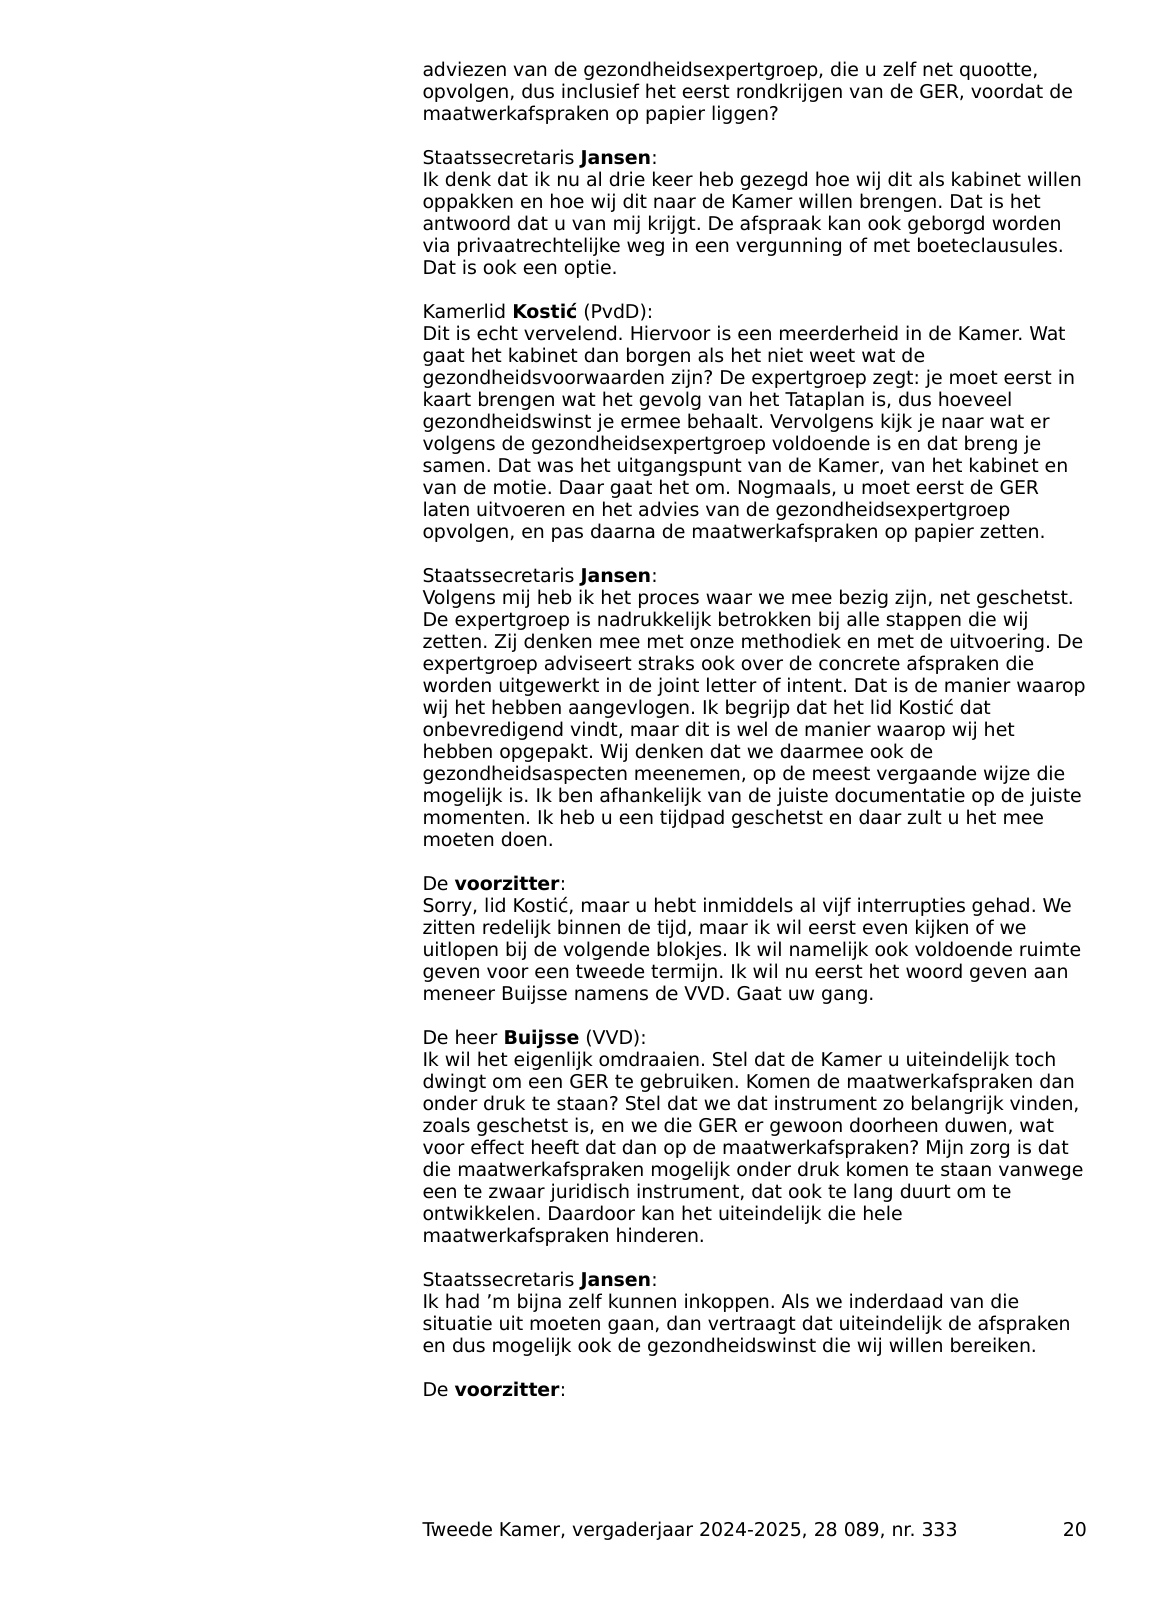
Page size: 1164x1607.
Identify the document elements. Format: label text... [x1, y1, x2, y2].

text Ik denk dat ik nu al drie keer heb gezegd hoe wij dit als kabinet willen oppakken en hoe wij dit naar de Kamer willen brengen. Dat is het antwoord dat u van mij krijgt. De afspraak kan ook geborgd worden via privaatrechtelijke weg in een vergunning of met boeteclausules. Dat is ook een optie. [422, 169, 1087, 279]
text De voorzitter: [422, 1379, 1087, 1401]
text De voorzitter: [422, 873, 1087, 895]
text Dit is echt vervelend. Hiervoor is een meerderheid in de Kamer. Wat gaat het kabinet dan borgen als het niet weet wat de gezondheidsvoorwaarden zijn? De expertgroep zegt: je moet eerst in kaart brengen wat het gevolg van het Tataplan is, dus hoeveel gezondheidswinst je ermee behaalt. Vervolgens kijk je naar wat er volgens de gezondheidsexpertgroep voldoende is en dat breng je samen. Dat was het uitgangspunt van de Kamer, van het kabinet en van de motie. Daar gaat het om. Nogmaals, u moet eerst de GER laten uitvoeren en het advies van de gezondheidsexpertgroep opvolgen, en pas daarna de maatwerkafspraken op papier zetten. [422, 323, 1087, 543]
text Kamerlid Kostić (PvdD): [422, 301, 1087, 323]
text Sorry, lid Kostić, maar u hebt inmiddels al vijf interrupties gehad. We zitten redelijk binnen de tijd, maar ik wil eerst even kijken of we uitlopen bij de volgende blokjes. Ik wil namelijk ook voldoende ruimte geven voor een tweede termijn. Ik wil nu eerst het woord geven aan meneer Buijsse namens de VVD. Gaat uw gang. [422, 895, 1087, 1005]
text adviezen van de gezondheidsexpertgroep, die u zelf net quootte, opvolgen, dus inclusief het eerst rondkrijgen van de GER, voordat de maatwerkafspraken op papier liggen? [422, 59, 1087, 125]
text Volgens mij heb ik het proces waar we mee bezig zijn, net geschetst. De expertgroep is nadrukkelijk betrokken bij alle stappen die wij zetten. Zij denken mee met onze methodiek en met de uitvoering. De expertgroep adviseert straks ook over de concrete afspraken die worden uitgewerkt in de joint letter of intent. Dat is de manier waarop wij het hebben aangevlogen. Ik begrijp dat het lid Kostić dat onbevredigend vindt, maar dit is wel de manier waarop wij het hebben opgepakt. Wij denken dat we daarmee ook de gezondheidsaspecten meenemen, op de meest vergaande wijze die mogelijk is. Ik ben afhankelijk van de juiste documentatie op de juiste momenten. Ik heb u een tijdpad geschetst en daar zult u het mee moeten doen. [422, 587, 1087, 851]
text Staatssecretaris Jansen: [422, 1269, 1087, 1291]
text Ik wil het eigenlijk omdraaien. Stel dat de Kamer u uiteindelijk toch dwingt om een GER te gebruiken. Komen de maatwerkafspraken dan onder druk te staan? Stel dat we dat instrument zo belangrijk vinden, zoals geschetst is, en we die GER er gewoon doorheen duwen, wat voor effect heeft dat dan op de maatwerkafspraken? Mijn zorg is dat die maatwerkafspraken mogelijk onder druk komen te staan vanwege een te zwaar juridisch instrument, dat ook te lang duurt om te ontwikkelen. Daardoor kan het uiteindelijk die hele maatwerkafspraken hinderen. [422, 1049, 1087, 1247]
text Ik had ’m bijna zelf kunnen inkoppen. Als we inderdaad van die situatie uit moeten gaan, dan vertraagt dat uiteindelijk de afspraken en dus mogelijk ook de gezondheidswinst die wij willen bereiken. [422, 1291, 1087, 1357]
text De heer Buijsse (VVD): [422, 1027, 1087, 1049]
text Staatssecretaris Jansen: [422, 147, 1087, 169]
text Staatssecretaris Jansen: [422, 565, 1087, 587]
